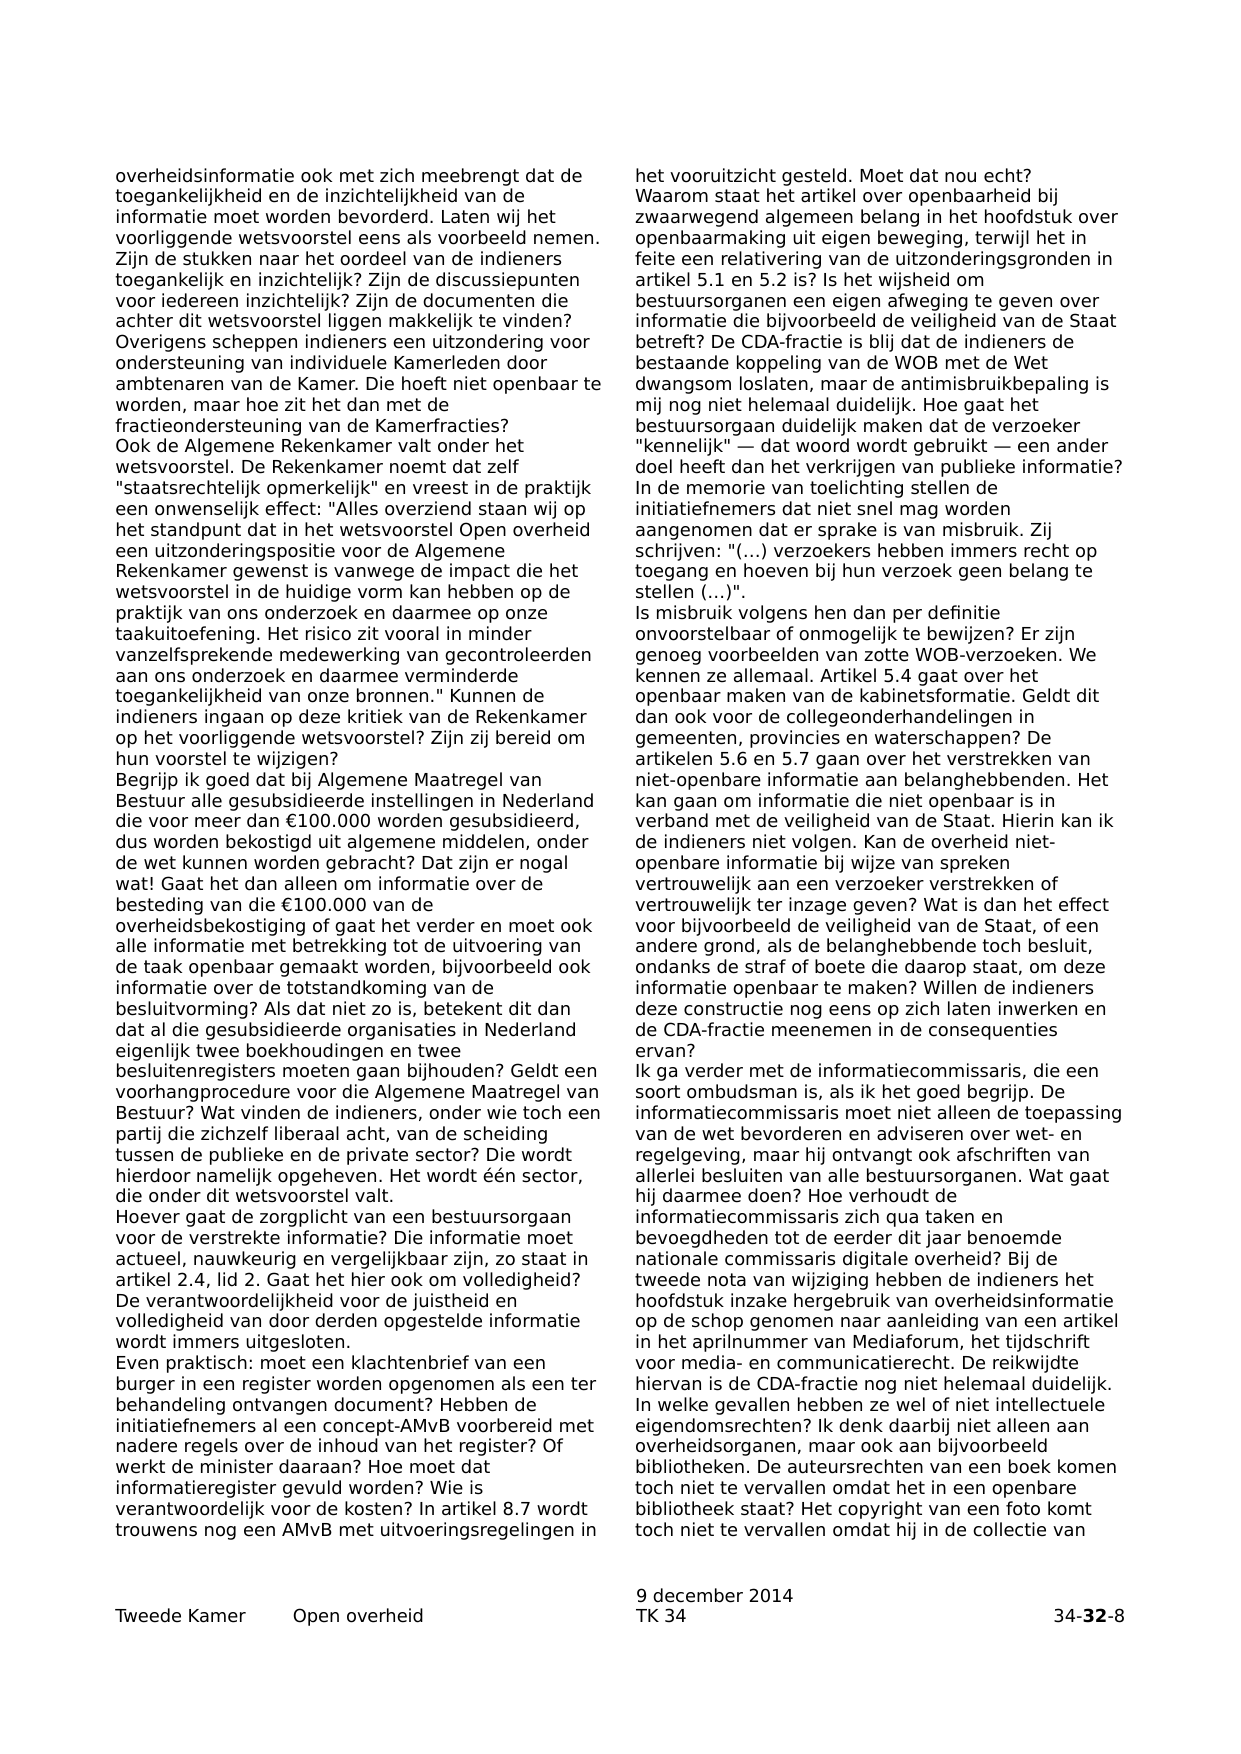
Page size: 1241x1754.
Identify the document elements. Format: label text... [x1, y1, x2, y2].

text Ik ga verder met de informatiecommissaris, die een soort ombudsman is, als ik het goed begrijp. De informatiecommissaris moet niet alleen de toepassing van de wet bevorderen en adviseren over wet- en regelgeving, maar hij ontvangt ook afschriften van allerlei besluiten van alle bestuursorganen. Wat gaat hij daarmee doen? Hoe verhoudt de informatiecommissaris zich qua taken en bevoegdheden tot de eerder dit jaar benoemde nationale commissaris digitale overheid? Bij de tweede nota van wijziging hebben de indieners het hoofdstuk inzake hergebruik van overheidsinformatie op de schop genomen naar aanleiding van een artikel in het aprilnummer van Mediaforum, het tijdschrift voor media- en communicatierecht. De reikwijdte hiervan is de CDA-fractie nog niet helemaal duidelijk. In welke gevallen hebben ze wel of niet intellectuele eigendomsrechten? Ik denk daarbij niet alleen aan overheidsorganen, maar ook aan bijvoorbeeld bibliotheken. De auteursrechten van een boek komen toch niet te vervallen omdat het in een openbare bibliotheek staat? Het copyright van een foto komt toch niet te vervallen omdat hij in de collectie van [635, 1061, 1125, 1540]
text Ook de Algemene Rekenkamer valt onder het wetsvoorstel. De Rekenkamer noemt dat zelf "staatsrechtelijk opmerkelijk" en vreest in de praktijk een onwenselijk effect: "Alles overziend staan wij op het standpunt dat in het wetsvoorstel Open overheid een uitzonderingspositie voor de Algemene Rekenkamer gewenst is vanwege de impact die het wetsvoorstel in de huidige vorm kan hebben op de praktijk van ons onderzoek en daarmee op onze taakuitoefening. Het risico zit vooral in minder vanzelfsprekende medewerking van gecontroleerden aan ons onderzoek en daarmee verminderde toegankelijkheid van onze bronnen." Kunnen de indieners ingaan op deze kritiek van de Rekenkamer op het voorliggende wetsvoorstel? Zijn zij bereid om hun voorstel te wijzigen? [115, 436, 605, 769]
text het vooruitzicht gesteld. Moet dat nou echt? [635, 165, 1125, 186]
text Hoever gaat de zorgplicht van een bestuursorgaan voor de verstrekte informatie? Die informatie moet actueel, nauwkeurig en vergelijkbaar zijn, zo staat in artikel 2.4, lid 2. Gaat het hier ook om volledigheid? De verantwoordelijkheid voor de juistheid en volledigheid van door derden opgestelde informatie wordt immers uitgesloten. [115, 1207, 605, 1353]
text Waarom staat het artikel over openbaarheid bij zwaarwegend algemeen belang in het hoofdstuk over openbaarmaking uit eigen beweging, terwijl het in feite een relativering van de uitzonderingsgronden in artikel 5.1 en 5.2 is? Is het wijsheid om bestuursorganen een eigen afweging te geven over informatie die bijvoorbeeld de veiligheid van de Staat betreft? De CDA-fractie is blij dat de indieners de bestaande koppeling van de WOB met de Wet dwangsom loslaten, maar de antimisbruikbepaling is mij nog niet helemaal duidelijk. Hoe gaat het bestuursorgaan duidelijk maken dat de verzoeker "kennelijk" — dat woord wordt gebruikt — een ander doel heeft dan het verkrijgen van publieke informatie? In de memorie van toelichting stellen de initiatiefnemers dat niet snel mag worden aangenomen dat er sprake is van misbruik. Zij schrijven: "(…) verzoekers hebben immers recht op toegang en hoeven bij hun verzoek geen belang te stellen (…)". [635, 186, 1125, 603]
text Begrijp ik goed dat bij Algemene Maatregel van Bestuur alle gesubsidieerde instellingen in Nederland die voor meer dan €100.000 worden gesubsidieerd, dus worden bekostigd uit algemene middelen, onder de wet kunnen worden gebracht? Dat zijn er nogal wat! Gaat het dan alleen om informatie over de besteding van die €100.000 van de overheidsbekostiging of gaat het verder en moet ook alle informatie met betrekking tot de uitvoering van de taak openbaar gemaakt worden, bijvoorbeeld ook informatie over de totstandkoming van de besluitvorming? Als dat niet zo is, betekent dit dan dat al die gesubsidieerde organisaties in Nederland eigenlijk twee boekhoudingen en twee besluitenregisters moeten gaan bijhouden? Geldt een voorhangprocedure voor die Algemene Maatregel van Bestuur? Wat vinden de indieners, onder wie toch een partij die zichzelf liberaal acht, van de scheiding tussen de publieke en de private sector? Die wordt hierdoor namelijk opgeheven. Het wordt één sector, die onder dit wetsvoorstel valt. [115, 769, 605, 1207]
text overheidsinformatie ook met zich meebrengt dat de toegankelijkheid en de inzichtelijkheid van de informatie moet worden bevorderd. Laten wij het voorliggende wetsvoorstel eens als voorbeeld nemen. Zijn de stukken naar het oordeel van de indieners toegankelijk en inzichtelijk? Zijn de discussiepunten voor iedereen inzichtelijk? Zijn de documenten die achter dit wetsvoorstel liggen makkelijk te vinden? Overigens scheppen indieners een uitzondering voor ondersteuning van individuele Kamerleden door ambtenaren van de Kamer. Die hoeft niet openbaar te worden, maar hoe zit het dan met de fractieondersteuning van de Kamerfracties? [115, 165, 605, 436]
text Even praktisch: moet een klachtenbrief van een burger in een register worden opgenomen als een ter behandeling ontvangen document? Hebben de initiatiefnemers al een concept-AMvB voorbereid met nadere regels over de inhoud van het register? Of werkt de minister daaraan? Hoe moet dat informatieregister gevuld worden? Wie is verantwoordelijk voor de kosten? In artikel 8.7 wordt trouwens nog een AMvB met uitvoeringsregelingen in [115, 1353, 605, 1540]
text Is misbruik volgens hen dan per definitie onvoorstelbaar of onmogelijk te bewijzen? Er zijn genoeg voorbeelden van zotte WOB-verzoeken. We kennen ze allemaal. Artikel 5.4 gaat over het openbaar maken van de kabinetsformatie. Geldt dit dan ook voor de collegeonderhandelingen in gemeenten, provincies en waterschappen? De artikelen 5.6 en 5.7 gaan over het verstrekken van niet-openbare informatie aan belanghebbenden. Het kan gaan om informatie die niet openbaar is in verband met de veiligheid van de Staat. Hierin kan ik de indieners niet volgen. Kan de overheid niet-openbare informatie bij wijze van spreken vertrouwelijk aan een verzoeker verstrekken of vertrouwelijk ter inzage geven? Wat is dan het effect voor bijvoorbeeld de veiligheid van de Staat, of een andere grond, als de belanghebbende toch besluit, ondanks de straf of boete die daarop staat, om deze informatie openbaar te maken? Willen de indieners deze constructie nog eens op zich laten inwerken en de CDA-fractie meenemen in de consequenties ervan? [635, 603, 1125, 1061]
